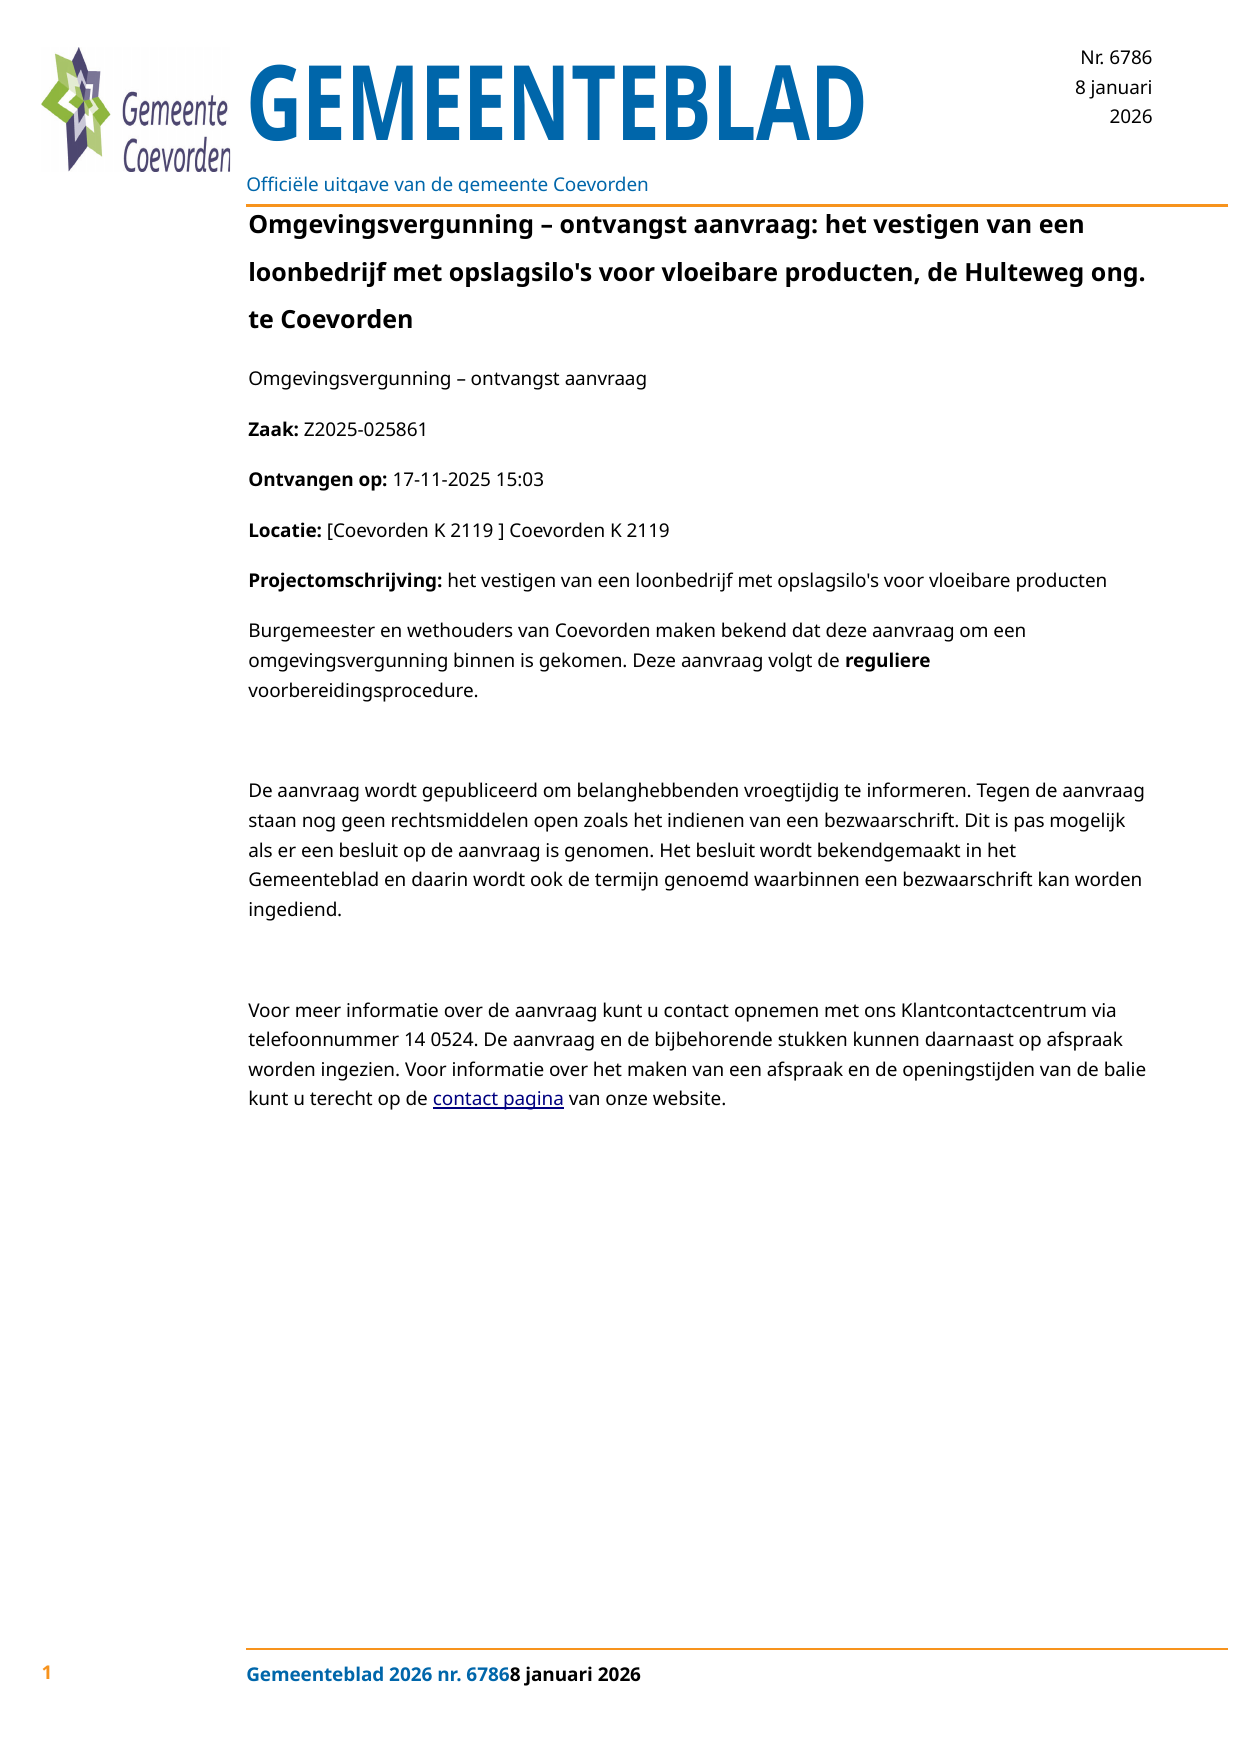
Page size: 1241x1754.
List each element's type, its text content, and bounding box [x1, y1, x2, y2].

text Ontvangen op: 17-11-2025 15:03 [248, 466, 1152, 492]
text Projectomschrijving: het vestigen van een loonbedrijf met opslagsilo's voor vloeibare producten [248, 567, 1152, 593]
text Burgemeester en wethouders van Coevorden maken bekend dat deze aanvraag om een omgevingsvergunning binnen is gekomen. Deze aanvraag volgt de reguliere voorbereidingsprocedure. [248, 618, 1152, 702]
text Zaak: Z2025-025861 [248, 416, 1152, 442]
text De aanvraag wordt gepubliceerd om belanghebbenden vroegtijdig te informeren. Tegen de aanvraag staan nog geen rechtsmiddelen open zoals het indienen van een bezwaarschrift. Dit is pas mogelijk als er een besluit op de aanvraag is genomen. Het besluit wordt bekendgemaakt in het Gemeenteblad en daarin wordt ook de termijn genoemd waarbinnen een bezwaarschrift kan worden ingediend. [248, 778, 1152, 922]
picture [41, 47, 231, 172]
text Omgevingsvergunning – ontvangst aanvraag: het vestigen van een loonbedrijf met opslagsilo's voor vloeibare producten, de Hulteweg ong. te Coevorden [248, 207, 1152, 336]
text Locatie: [Coevorden K 2119 ] Coevorden K 2119 [248, 517, 1152, 542]
text Omgevingsvergunning – ontvangst aanvraag [248, 366, 1152, 391]
text Voor meer informatie over de aanvraag kunt u contact opnemen met ons Klantcontactcentrum via telefoonnummer 14 0524. De aanvraag en de bijbehorende stukken kunnen daarnaast op afspraak worden ingezien. Voor informatie over het maken van een afspraak en de openingstijden van de balie kunt u terecht op de contact pagina van onze website. [248, 997, 1152, 1111]
